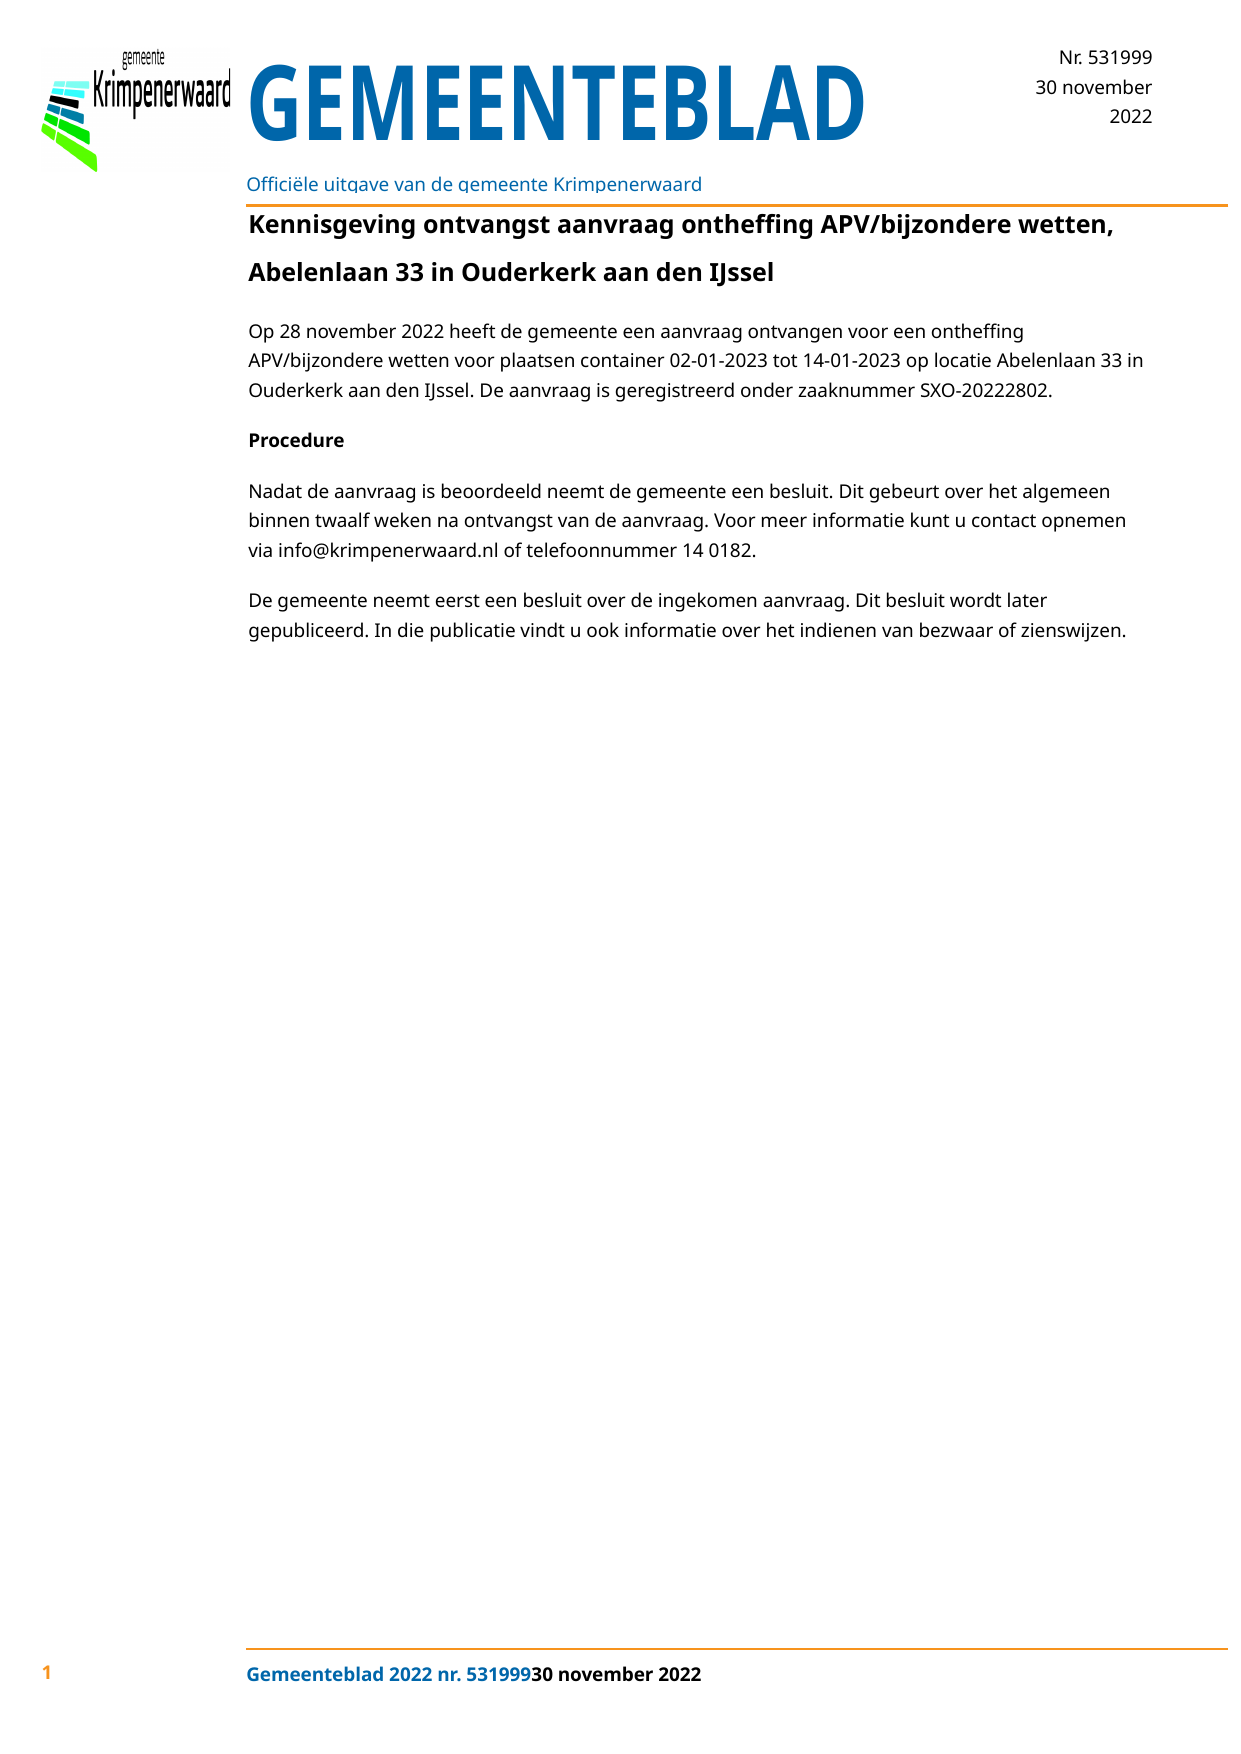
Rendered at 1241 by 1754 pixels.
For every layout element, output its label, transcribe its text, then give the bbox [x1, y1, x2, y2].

text De gemeente neemt eerst een besluit over de ingekomen aanvraag. Dit besluit wordt later gepubliceerd. In die publicatie vindt u ook informatie over het indienen van bezwaar of zienswijzen. [248, 587, 1152, 643]
text Nadat de aanvraag is beoordeeld neemt de gemeente een besluit. Dit gebeurt over het algemeen binnen twaalf weken na ontvangst van de aanvraag. Voor meer informatie kunt u contact opnemen via info@krimpenerwaard.nl of telefoonnummer 14 0182. [248, 478, 1152, 563]
text Op 28 november 2022 heeft de gemeente een aanvraag ontvangen voor een ontheffing APV/bijzondere wetten voor plaatsen container 02-01-2023 tot 14-01-2023 op locatie Abelenlaan 33 in Ouderkerk aan den IJssel. De aanvraag is geregistreerd onder zaaknummer SXO-20222802. [248, 318, 1152, 403]
text Procedure [248, 427, 1152, 453]
text Kennisgeving ontvangst aanvraag ontheffing APV/bijzondere wetten, Abelenlaan 33 in Ouderkerk aan den IJssel [248, 207, 1152, 288]
picture [41, 47, 231, 172]
